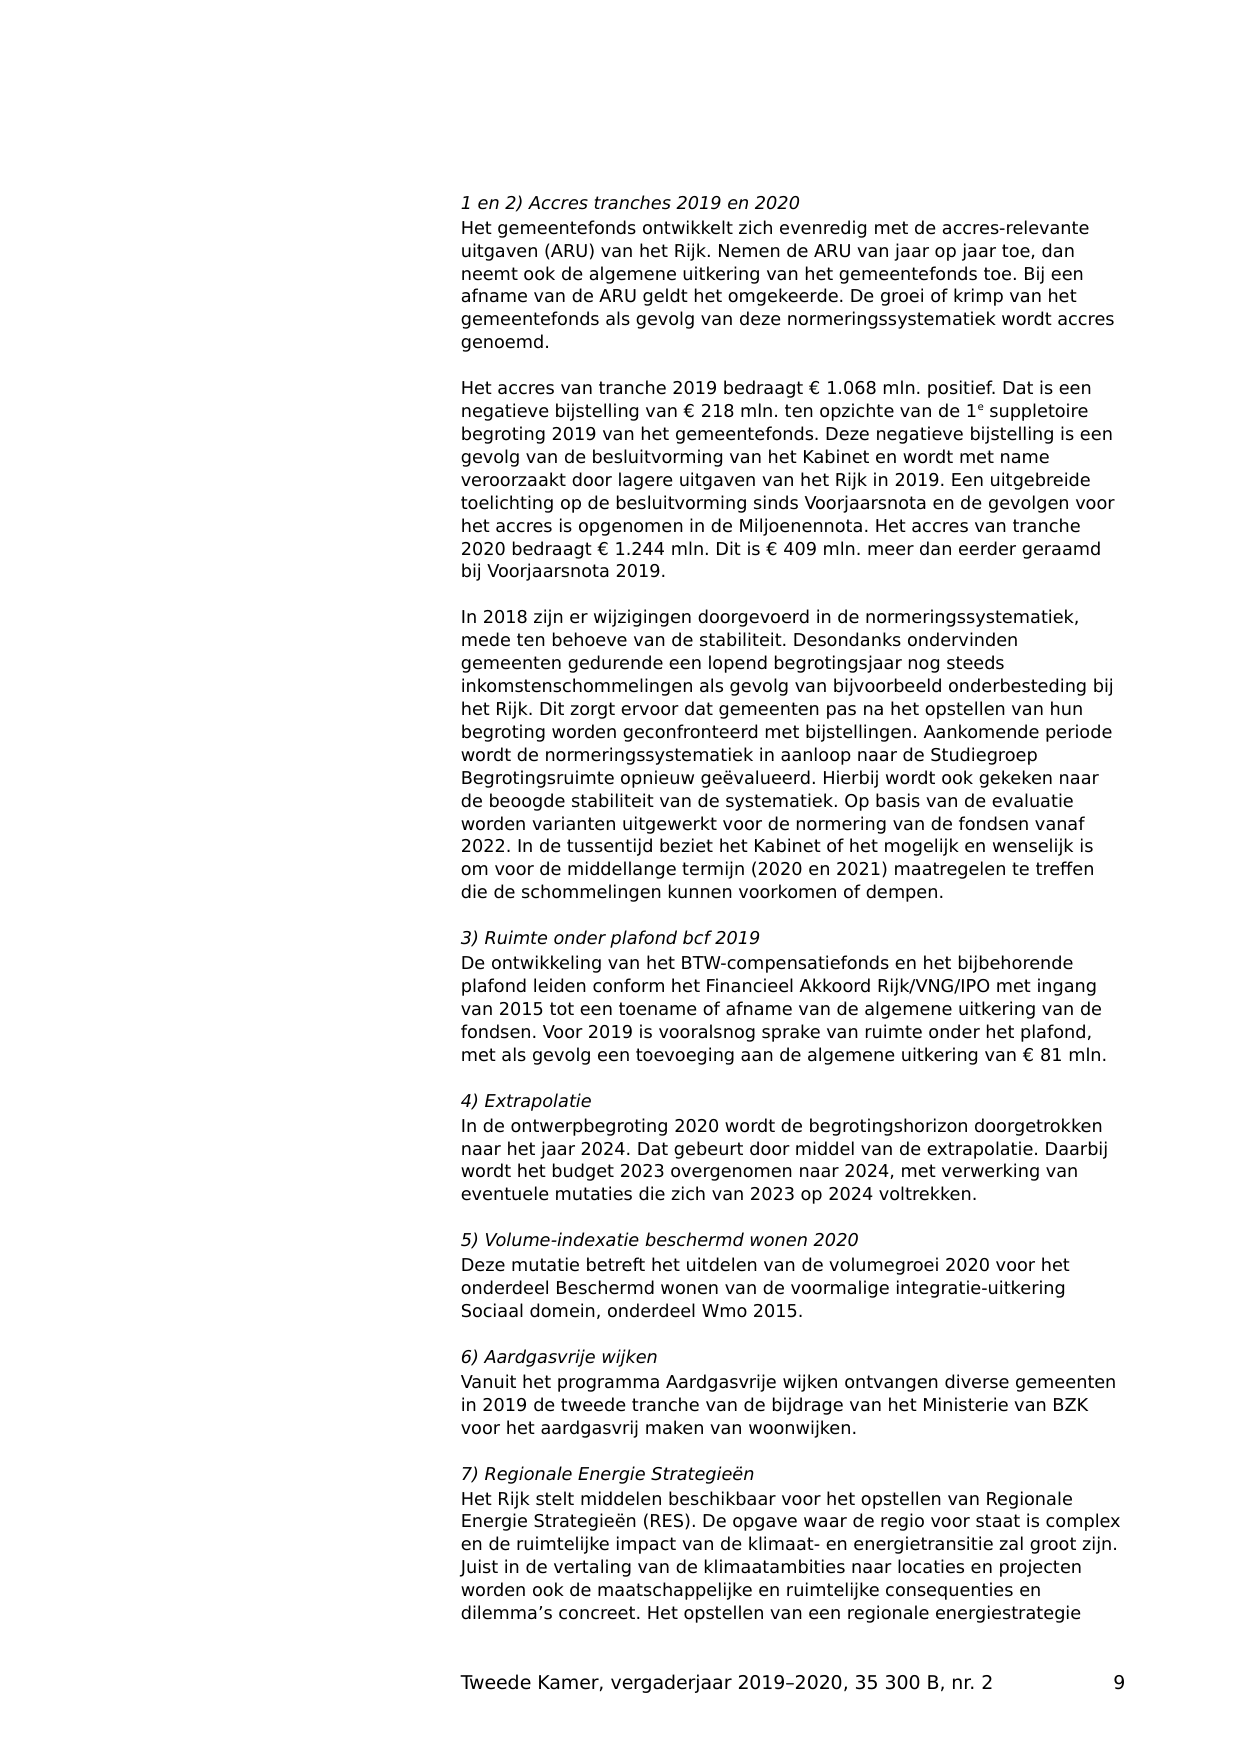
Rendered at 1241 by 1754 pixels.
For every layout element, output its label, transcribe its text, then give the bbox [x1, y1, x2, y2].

text Deze mutatie betreft het uitdelen van de volumegroei 2020 voor het onderdeel Beschermd wonen van de voormalige integratie-uitkering Sociaal domein, onderdeel Wmo 2015. [461, 1253, 1125, 1322]
text Het Rijk stelt middelen beschikbaar voor het opstellen van Regionale Energie Strategieën (RES). De opgave waar de regio voor staat is complex en de ruimtelijke impact van de klimaat- en energietransitie zal groot zijn. Juist in de vertaling van de klimaatambities naar locaties en projecten worden ook de maatschappelijke en ruimtelijke consequenties en dilemma’s concreet. Het opstellen van een regionale energiestrategie [461, 1487, 1125, 1624]
text Vanuit het programma Aardgasvrije wijken ontvangen diverse gemeenten in 2019 de tweede tranche van de bijdrage van het Ministerie van BZK voor het aardgasvrij maken van woonwijken. [461, 1370, 1125, 1439]
text 5) Volume-indexatie beschermd wonen 2020 [461, 1228, 1125, 1251]
text 3) Ruimte onder plafond bcf 2019 [461, 926, 1125, 949]
text 6) Aardgasvrije wijken [461, 1345, 1125, 1368]
text In 2018 zijn er wijzigingen doorgevoerd in de normeringssystematiek, mede ten behoeve van de stabiliteit. Desondanks ondervinden gemeenten gedurende een lopend begrotingsjaar nog steeds inkomstenschommelingen als gevolg van bijvoorbeeld onderbesteding bij het Rijk. Dit zorgt ervoor dat gemeenten pas na het opstellen van hun begroting worden geconfronteerd met bijstellingen. Aankomende periode wordt de normeringssystematiek in aanloop naar de Studiegroep Begrotingsruimte opnieuw geëvalueerd. Hierbij wordt ook gekeken naar de beoogde stabiliteit van de systematiek. Op basis van de evaluatie worden varianten uitgewerkt voor de normering van de fondsen vanaf 2022. In de tussentijd beziet het Kabinet of het mogelijk en wenselijk is om voor de middellange termijn (2020 en 2021) maatregelen te treffen die de schommelingen kunnen voorkomen of dempen. [461, 605, 1125, 903]
text 7) Regionale Energie Strategieën [461, 1462, 1125, 1484]
text In de ontwerpbegroting 2020 wordt de begrotingshorizon doorgetrokken naar het jaar 2024. Dat gebeurt door middel van de extrapolatie. Daarbij wordt het budget 2023 overgenomen naar 2024, met verwerking van eventuele mutaties die zich van 2023 op 2024 voltrekken. [461, 1114, 1125, 1205]
text Het accres van tranche 2019 bedraagt € 1.068 mln. positief. Dat is een negatieve bijstelling van € 218 mln. ten opzichte van de 1e suppletoire begroting 2019 van het gemeentefonds. Deze negatieve bijstelling is een gevolg van de besluitvorming van het Kabinet en wordt met name veroorzaakt door lagere uitgaven van het Rijk in 2019. Een uitgebreide toelichting op de besluitvorming sinds Voorjaarsnota en de gevolgen voor het accres is opgenomen in de Miljoenennota. Het accres van tranche 2020 bedraagt € 1.244 mln. Dit is € 409 mln. meer dan eerder geraamd bij Voorjaarsnota 2019. [461, 376, 1125, 582]
text De ontwikkeling van het BTW-compensatiefonds en het bijbehorende plafond leiden conform het Financieel Akkoord Rijk/VNG/IPO met ingang van 2015 tot een toename of afname van de algemene uitkering van de fondsen. Voor 2019 is vooralsnog sprake van ruimte onder het plafond, met als gevolg een toevoeging aan de algemene uitkering van € 81 mln. [461, 951, 1125, 1066]
text 4) Extrapolatie [461, 1089, 1125, 1112]
text Het gemeentefonds ontwikkelt zich evenredig met de accres-relevante uitgaven (ARU) van het Rijk. Nemen de ARU van jaar op jaar toe, dan neemt ook de algemene uitkering van het gemeentefonds toe. Bij een afname van de ARU geldt het omgekeerde. De groei of krimp van het gemeentefonds als gevolg van deze normeringssystematiek wordt accres genoemd. [461, 216, 1125, 353]
text 1 en 2) Accres tranches 2019 en 2020 [461, 191, 1125, 214]
